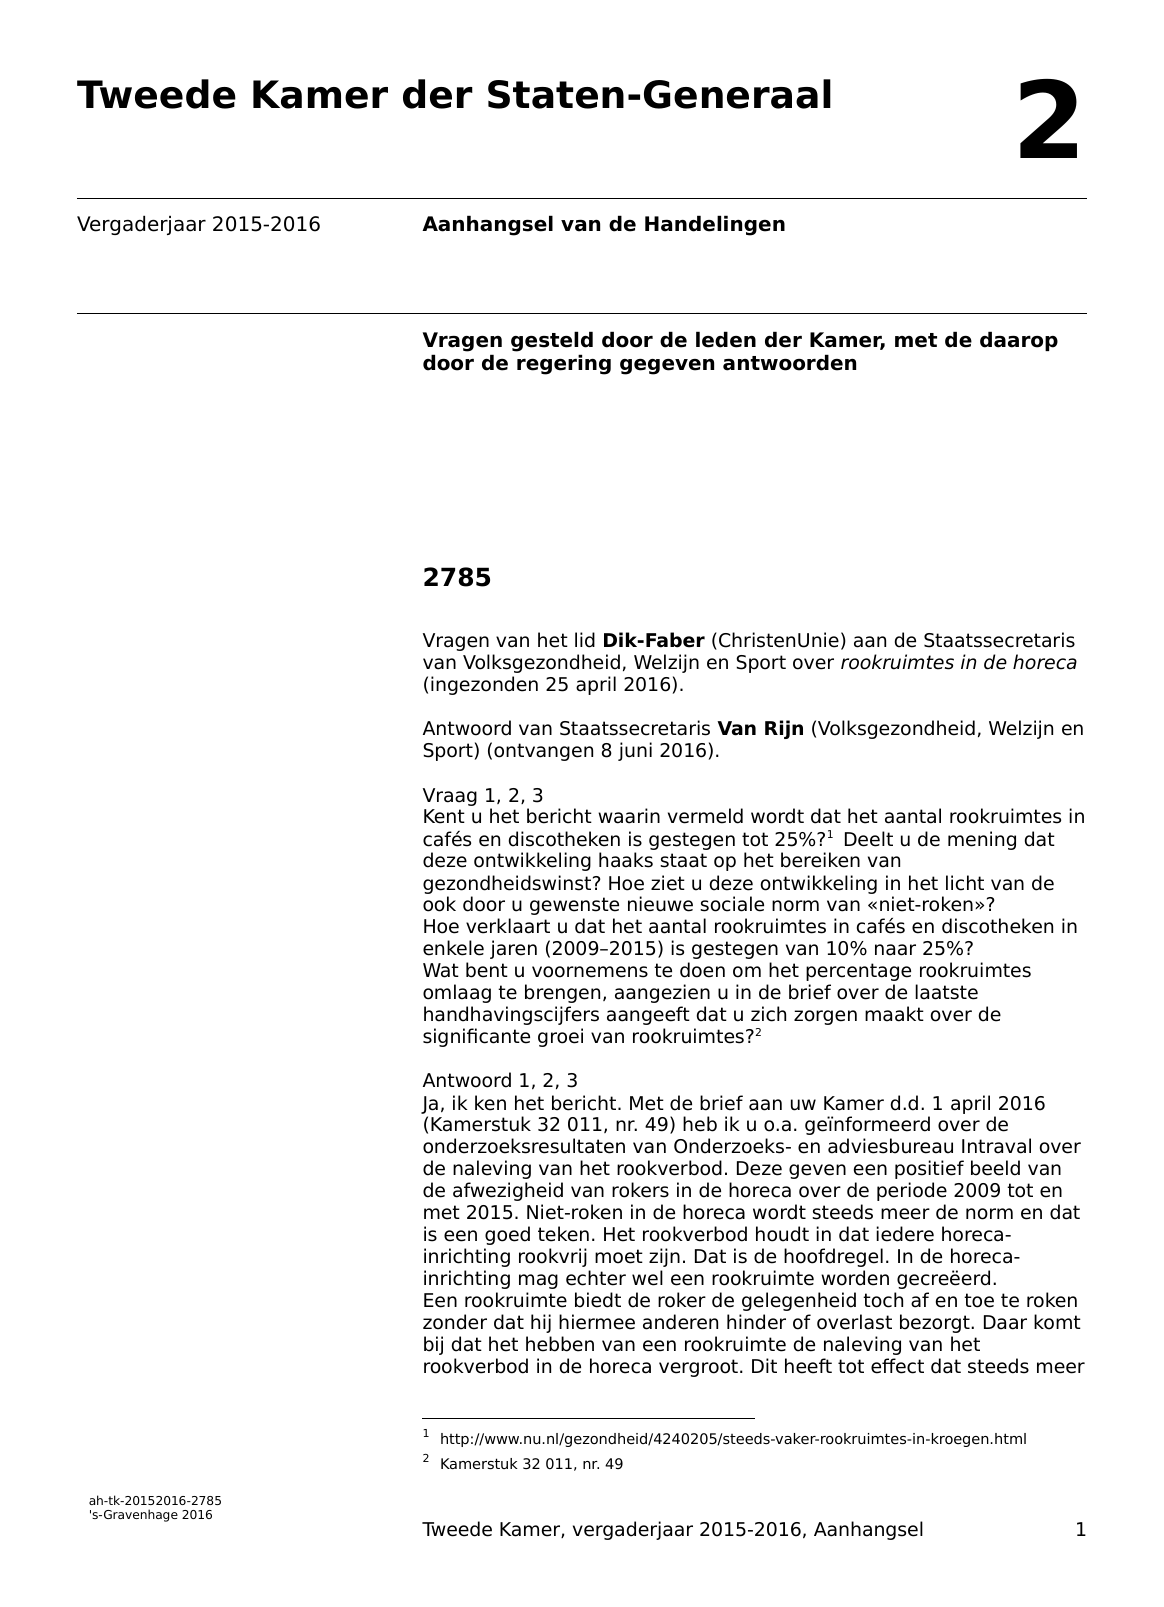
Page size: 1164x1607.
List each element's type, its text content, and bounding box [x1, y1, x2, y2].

table_header Tweede Kamer der Staten-Generaal [77, 59, 886, 198]
text Hoe verklaart u dat het aantal rookruimtes in cafés en discotheken in enkele jaren (2009–2015) is gestegen van 10% naar 25%? [422, 916, 1087, 960]
table_cell [77, 314, 422, 375]
text 's-Gravenhage 2016 [88, 1508, 323, 1522]
table_cell Vergaderjaar 2015-2016 [77, 199, 422, 313]
text Vraag 1, 2, 3 [422, 784, 1087, 806]
text http://www.nu.nl/gezondheid/4240205/steeds-vaker-rookruimtes-in-kroegen.html [422, 1427, 1087, 1449]
text Ja, ik ken het bericht. Met de brief aan uw Kamer d.d. 1 april 2016 (Kamerstuk 32 011, nr. 49) heb ik u o.a. geïnformeerd over de onderzoeksresultaten van Onderzoeks- en adviesbureau Intraval over de naleving van het rookverbod. Deze geven een positief beeld van de afwezigheid van rokers in de horeca over de periode 2009 tot en met 2015. Niet-roken in de horeca wordt steeds meer de norm en dat is een goed teken. Het rookverbod houdt in dat iedere horeca-inrichting rookvrij moet zijn. Dat is de hoofdregel. In de horeca-inrichting mag echter wel een rookruimte worden gecreëerd. [422, 1092, 1087, 1290]
text Vragen van het lid Dik-Faber (ChristenUnie) aan de Staatssecretaris van Volksgezondheid, Welzijn en Sport over rookruimtes in de horeca (ingezonden 25 april 2016). [422, 630, 1087, 696]
text Kamerstuk 32 011, nr. 49 [422, 1452, 1087, 1474]
text Antwoord van Staatssecretaris Van Rijn (Volksgezondheid, Welzijn en Sport) (ontvangen 8 juni 2016). [422, 718, 1087, 762]
text 2785 [422, 563, 1087, 592]
text ah-tk-20152016-2785 [88, 1494, 323, 1508]
table_header 2 [886, 59, 1087, 198]
table_cell Aanhangsel van de Handelingen [422, 199, 1087, 313]
text Kent u het bericht waarin vermeld wordt dat het aantal rookruimtes in cafés en discotheken is gestegen tot 25%? Deelt u de mening dat deze ontwikkeling haaks staat op het bereiken van gezondheidswinst? Hoe ziet u deze ontwikkeling in het licht van de ook door u gewenste nieuwe sociale norm van «niet-roken»? [422, 806, 1087, 916]
text Wat bent u voornemens te doen om het percentage rookruimtes omlaag te brengen, aangezien u in de brief over de laatste handhavingscijfers aangeeft dat u zich zorgen maakt over de significante groei van rookruimtes? [422, 960, 1087, 1048]
table_cell Vragen gesteld door de leden der Kamer, met de daarop door de regering gegeven antwoorden [422, 314, 1087, 375]
text Antwoord 1, 2, 3 [422, 1070, 1087, 1092]
text Een rookruimte biedt de roker de gelegenheid toch af en toe te roken zonder dat hij hiermee anderen hinder of overlast bezorgt. Daar komt bij dat het hebben van een rookruimte de naleving van het rookverbod in de horeca vergroot. Dit heeft tot effect dat steeds meer [422, 1290, 1087, 1378]
